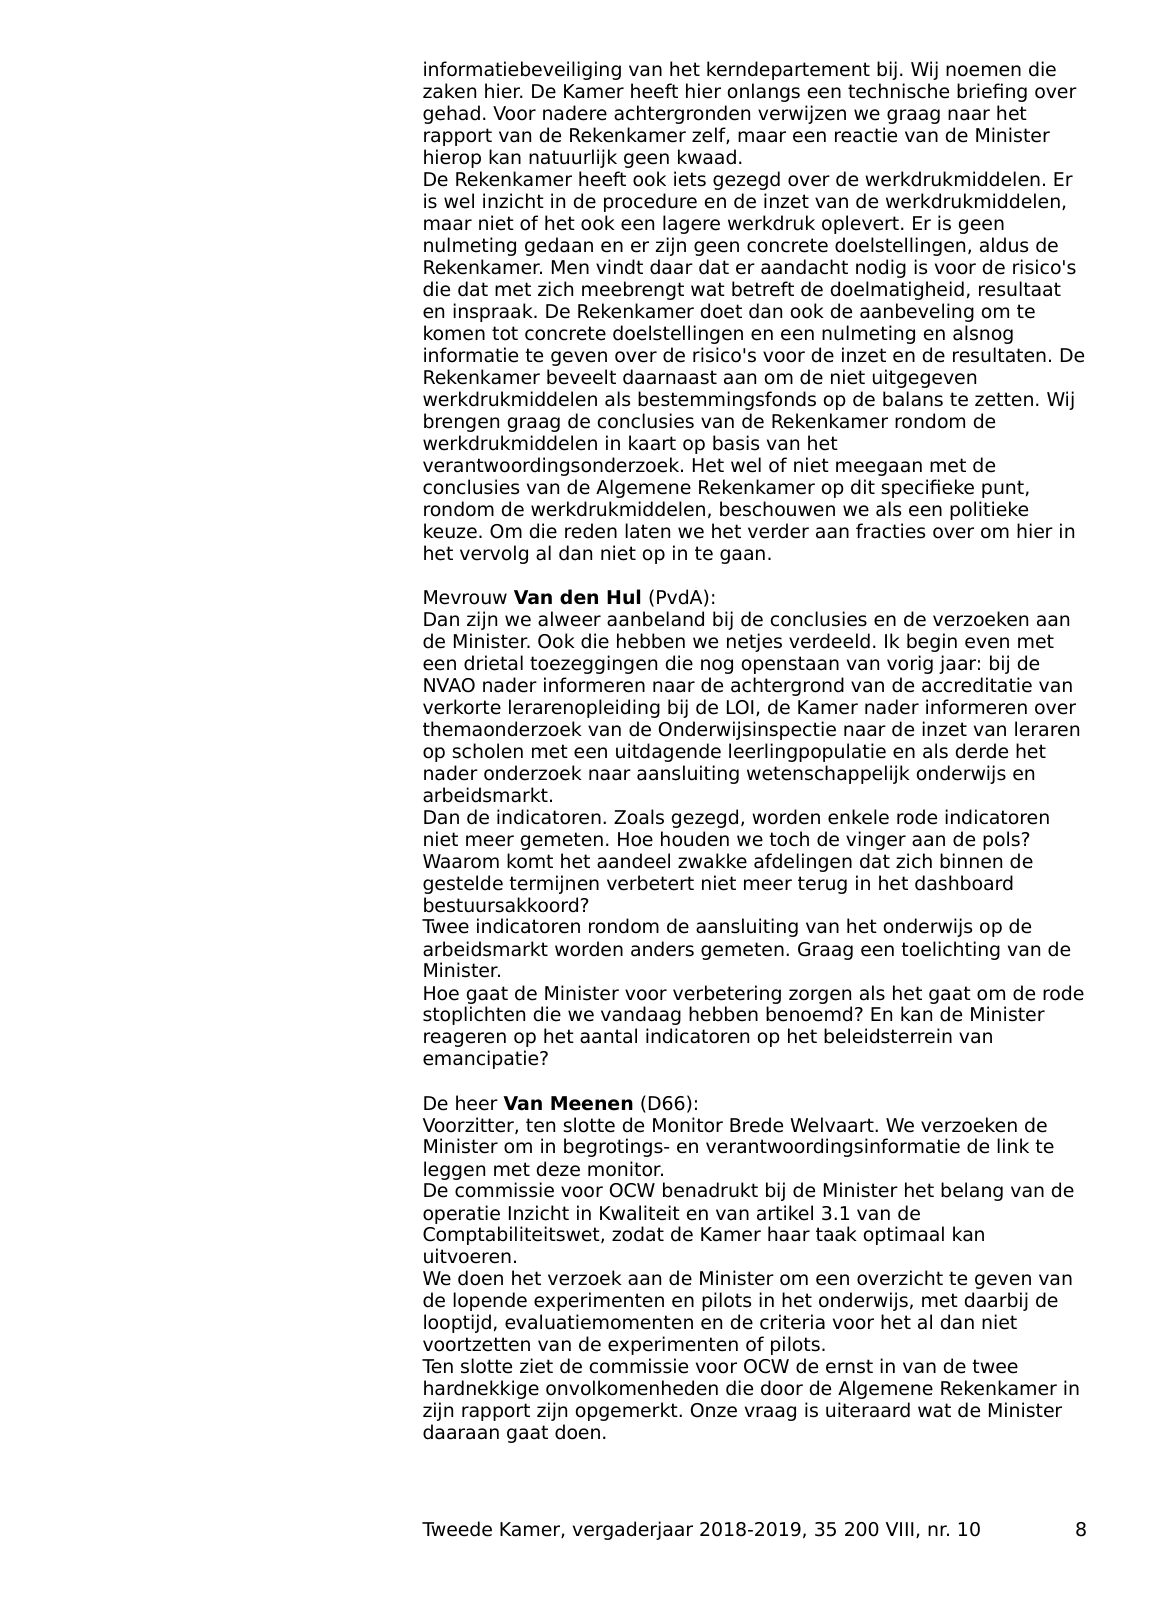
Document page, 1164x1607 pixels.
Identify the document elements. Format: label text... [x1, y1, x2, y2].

text Waarom komt het aandeel zwakke afdelingen dat zich binnen de gestelde termijnen verbetert niet meer terug in het dashboard bestuursakkoord? [422, 851, 1087, 916]
text Dan zijn we alweer aanbeland bij de conclusies en de verzoeken aan de Minister. Ook die hebben we netjes verdeeld. Ik begin even met een drietal toezeggingen die nog openstaan van vorig jaar: bij de NVAO nader informeren naar de achtergrond van de accreditatie van verkorte lerarenopleiding bij de LOI, de Kamer nader informeren over themaonderzoek van de Onderwijsinspectie naar de inzet van leraren op scholen met een uitdagende leerlingpopulatie en als derde het nader onderzoek naar aansluiting wetenschappelijk onderwijs en arbeidsmarkt. [422, 609, 1087, 807]
text Mevrouw Van den Hul (PvdA): [422, 587, 1087, 609]
text informatiebeveiliging van het kerndepartement bij. Wij noemen die zaken hier. De Kamer heeft hier onlangs een technische briefing over gehad. Voor nadere achtergronden verwijzen we graag naar het rapport van de Rekenkamer zelf, maar een reactie van de Minister hierop kan natuurlijk geen kwaad. [422, 59, 1087, 169]
text Twee indicatoren rondom de aansluiting van het onderwijs op de arbeidsmarkt worden anders gemeten. Graag een toelichting van de Minister. [422, 916, 1087, 982]
text De Rekenkamer heeft ook iets gezegd over de werkdrukmiddelen. Er is wel inzicht in de procedure en de inzet van de werkdrukmiddelen, maar niet of het ook een lagere werkdruk oplevert. Er is geen nulmeting gedaan en er zijn geen concrete doelstellingen, aldus de Rekenkamer. Men vindt daar dat er aandacht nodig is voor de risico's die dat met zich meebrengt wat betreft de doelmatigheid, resultaat en inspraak. De Rekenkamer doet dan ook de aanbeveling om te komen tot concrete doelstellingen en een nulmeting en alsnog informatie te geven over de risico's voor de inzet en de resultaten. De Rekenkamer beveelt daarnaast aan om de niet uitgegeven werkdrukmiddelen als bestemmingsfonds op de balans te zetten. Wij brengen graag de conclusies van de Rekenkamer rondom de werkdrukmiddelen in kaart op basis van het verantwoordingsonderzoek. Het wel of niet meegaan met de conclusies van de Algemene Rekenkamer op dit specifieke punt, rondom de werkdrukmiddelen, beschouwen we als een politieke keuze. Om die reden laten we het verder aan fracties over om hier in het vervolg al dan niet op in te gaan. [422, 169, 1087, 564]
text De commissie voor OCW benadrukt bij de Minister het belang van de operatie Inzicht in Kwaliteit en van artikel 3.1 van de Comptabiliteitswet, zodat de Kamer haar taak optimaal kan uitvoeren. [422, 1180, 1087, 1268]
text We doen het verzoek aan de Minister om een overzicht te geven van de lopende experimenten en pilots in het onderwijs, met daarbij de looptijd, evaluatiemomenten en de criteria voor het al dan niet voortzetten van de experimenten of pilots. [422, 1268, 1087, 1356]
text Hoe gaat de Minister voor verbetering zorgen als het gaat om de rode stoplichten die we vandaag hebben benoemd? En kan de Minister reageren op het aantal indicatoren op het beleidsterrein van emancipatie? [422, 982, 1087, 1070]
text Voorzitter, ten slotte de Monitor Brede Welvaart. We verzoeken de Minister om in begrotings- en verantwoordingsinformatie de link te leggen met deze monitor. [422, 1114, 1087, 1180]
text Ten slotte ziet de commissie voor OCW de ernst in van de twee hardnekkige onvolkomenheden die door de Algemene Rekenkamer in zijn rapport zijn opgemerkt. Onze vraag is uiteraard wat de Minister daaraan gaat doen. [422, 1356, 1087, 1444]
text De heer Van Meenen (D66): [422, 1092, 1087, 1114]
text Dan de indicatoren. Zoals gezegd, worden enkele rode indicatoren niet meer gemeten. Hoe houden we toch de vinger aan de pols? [422, 807, 1087, 851]
